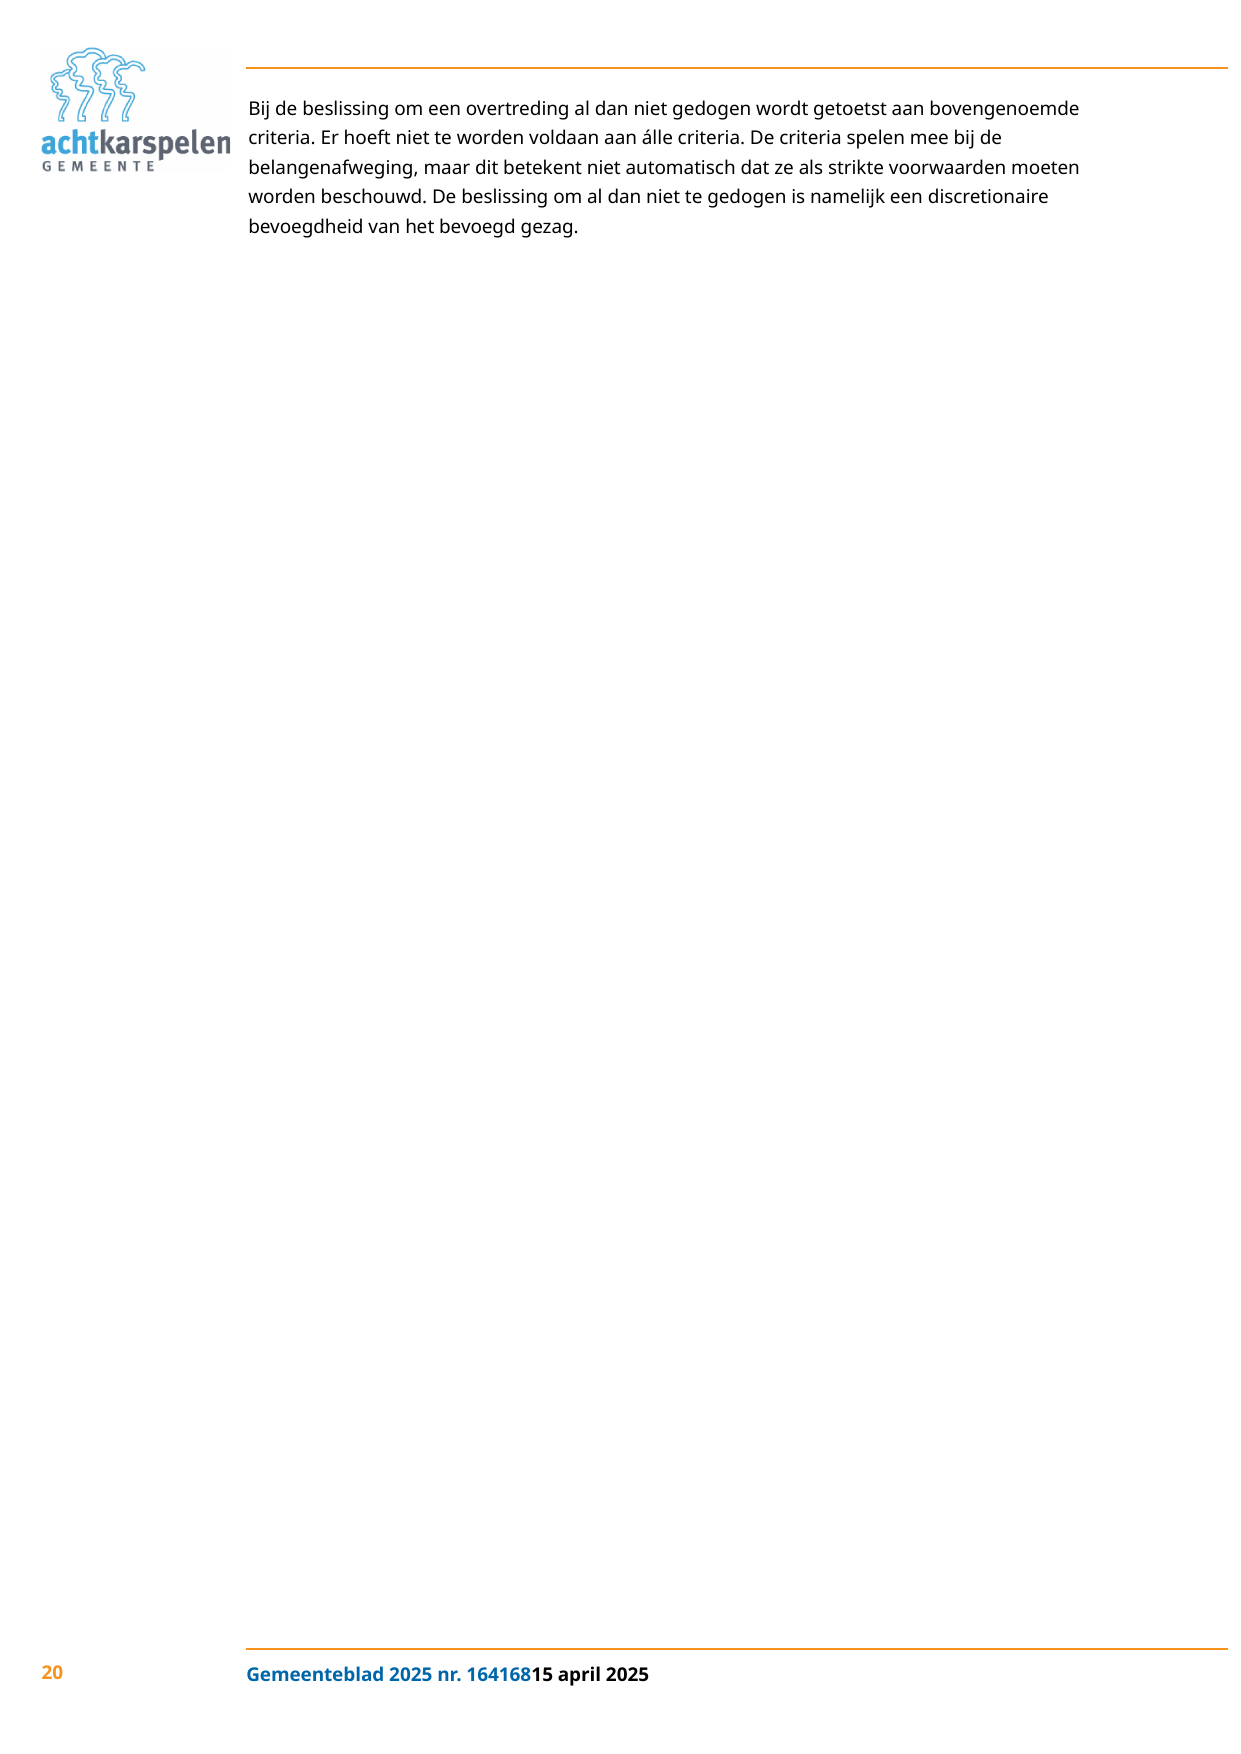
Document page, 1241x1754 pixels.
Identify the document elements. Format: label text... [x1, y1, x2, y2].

text Bij de beslissing om een overtreding al dan niet gedogen wordt getoetst aan bovengenoemde criteria. Er hoeft niet te worden voldaan aan álle criteria. De criteria spelen mee bij de belangenafweging, maar dit betekent niet automatisch dat ze als strikte voorwaarden moeten worden beschouwd. De beslissing om al dan niet te gedogen is namelijk een discretionaire bevoegdheid van het bevoegd gezag. [248, 95, 1152, 239]
picture [41, 47, 231, 172]
